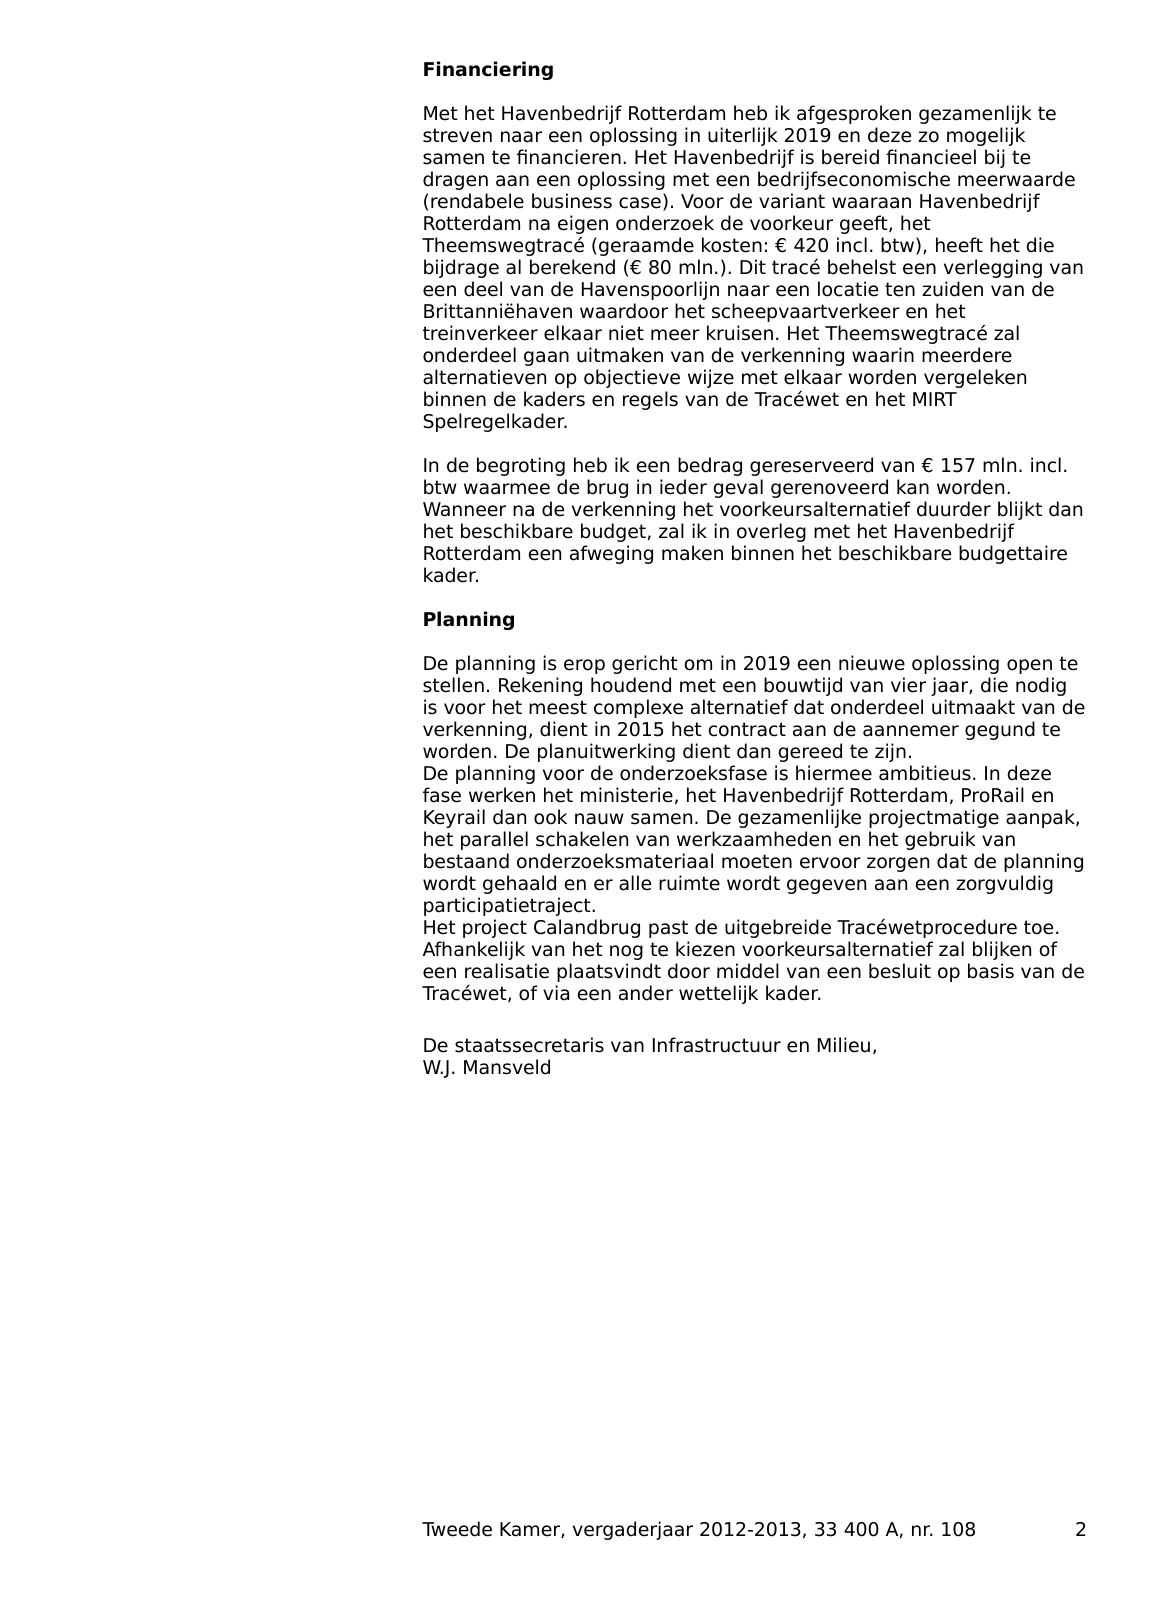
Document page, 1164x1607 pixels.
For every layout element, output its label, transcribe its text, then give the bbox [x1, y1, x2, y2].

text Met het Havenbedrijf Rotterdam heb ik afgesproken gezamenlijk te streven naar een oplossing in uiterlijk 2019 en deze zo mogelijk samen te financieren. Het Havenbedrijf is bereid financieel bij te dragen aan een oplossing met een bedrijfseconomische meerwaarde (rendabele business case). Voor de variant waaraan Havenbedrijf Rotterdam na eigen onderzoek de voorkeur geeft, het Theemswegtracé (geraamde kosten: € 420 incl. btw), heeft het die bijdrage al berekend (€ 80 mln.). Dit tracé behelst een verlegging van een deel van de Havenspoorlijn naar een locatie ten zuiden van de Brittanniëhaven waardoor het scheepvaartverkeer en het treinverkeer elkaar niet meer kruisen. Het Theemswegtracé zal onderdeel gaan uitmaken van de verkenning waarin meerdere alternatieven op objectieve wijze met elkaar worden vergeleken binnen de kaders en regels van de Tracéwet en het MIRT Spelregelkader. [422, 103, 1087, 433]
text De planning is erop gericht om in 2019 een nieuwe oplossing open te stellen. Rekening houdend met een bouwtijd van vier jaar, die nodig is voor het meest complexe alternatief dat onderdeel uitmaakt van de verkenning, dient in 2015 het contract aan de aannemer gegund te worden. De planuitwerking dient dan gereed te zijn. [422, 653, 1087, 763]
subtitle Financiering [422, 59, 1087, 81]
text In de begroting heb ik een bedrag gereserveerd van € 157 mln. incl. btw waarmee de brug in ieder geval gerenoveerd kan worden. Wanneer na de verkenning het voorkeursalternatief duurder blijkt dan het beschikbare budget, zal ik in overleg met het Havenbedrijf Rotterdam een afweging maken binnen het beschikbare budgettaire kader. [422, 455, 1087, 587]
subtitle Planning [422, 609, 1087, 631]
text De staatssecretaris van Infrastructuur en Milieu, W.J. Mansveld [422, 1035, 1087, 1079]
text De planning voor de onderzoeksfase is hiermee ambitieus. In deze fase werken het ministerie, het Havenbedrijf Rotterdam, ProRail en Keyrail dan ook nauw samen. De gezamenlijke projectmatige aanpak, het parallel schakelen van werkzaamheden en het gebruik van bestaand onderzoeksmateriaal moeten ervoor zorgen dat de planning wordt gehaald en er alle ruimte wordt gegeven aan een zorgvuldig participatietraject. [422, 763, 1087, 917]
text Het project Calandbrug past de uitgebreide Tracéwetprocedure toe. Afhankelijk van het nog te kiezen voorkeursalternatief zal blijken of een realisatie plaatsvindt door middel van een besluit op basis van de Tracéwet, of via een ander wettelijk kader. [422, 917, 1087, 1005]
